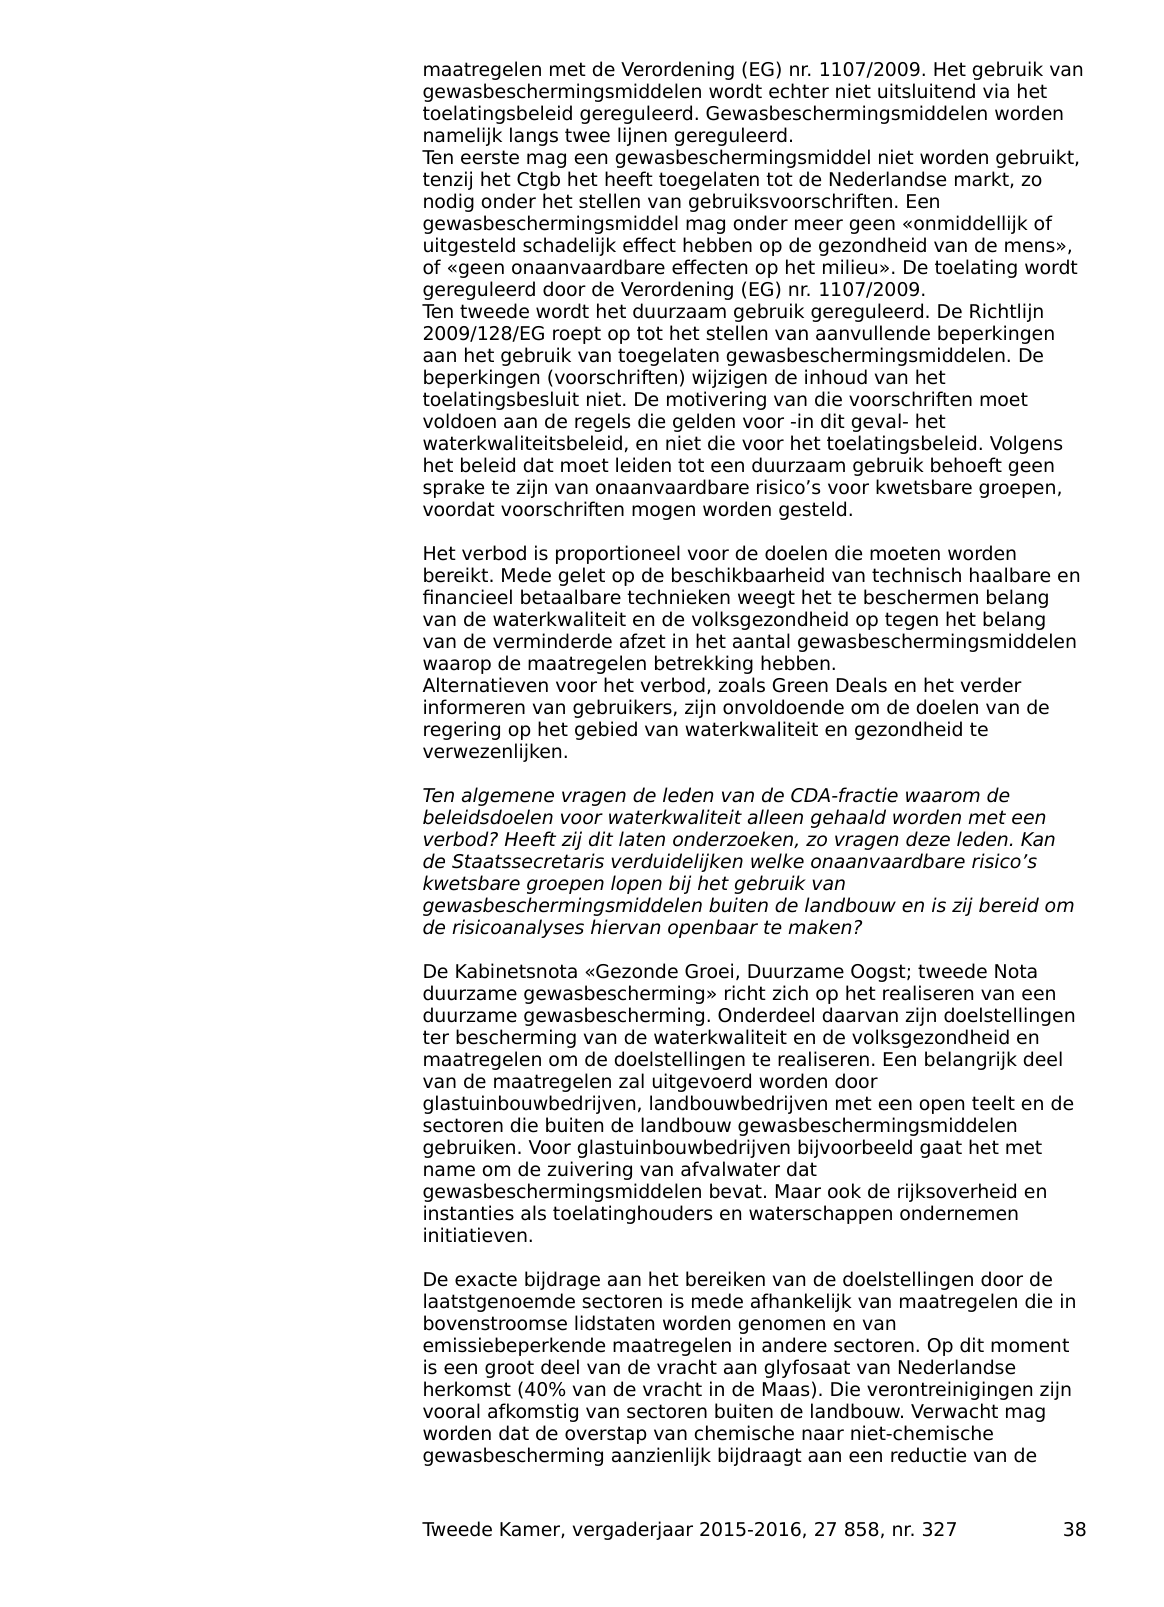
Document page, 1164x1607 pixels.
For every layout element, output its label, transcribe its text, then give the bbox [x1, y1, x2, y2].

text Ten algemene vragen de leden van de CDA-fractie waarom de beleidsdoelen voor waterkwaliteit alleen gehaald worden met een verbod? Heeft zij dit laten onderzoeken, zo vragen deze leden. Kan de Staatssecretaris verduidelijken welke onaanvaardbare risico’s kwetsbare groepen lopen bij het gebruik van gewasbeschermingsmiddelen buiten de landbouw en is zij bereid om de risicoanalyses hiervan openbaar te maken? [422, 785, 1087, 939]
text Ten eerste mag een gewasbeschermingsmiddel niet worden gebruikt, tenzij het Ctgb het heeft toegelaten tot de Nederlandse markt, zo nodig onder het stellen van gebruiksvoorschriften. Een gewasbeschermingsmiddel mag onder meer geen «onmiddellijk of uitgesteld schadelijk effect hebben op de gezondheid van de mens», of «geen onaanvaardbare effecten op het milieu». De toelating wordt gereguleerd door de Verordening (EG) nr. 1107/2009. [422, 147, 1087, 301]
text De exacte bijdrage aan het bereiken van de doelstellingen door de laatstgenoemde sectoren is mede afhankelijk van maatregelen die in bovenstroomse lidstaten worden genomen en van emissiebeperkende maatregelen in andere sectoren. Op dit moment is een groot deel van de vracht aan glyfosaat van Nederlandse herkomst (40% van de vracht in de Maas). Die verontreinigingen zijn vooral afkomstig van sectoren buiten de landbouw. Verwacht mag worden dat de overstap van chemische naar niet-chemische gewasbescherming aanzienlijk bijdraagt aan een reductie van de [422, 1269, 1087, 1467]
text Het verbod is proportioneel voor de doelen die moeten worden bereikt. Mede gelet op de beschikbaarheid van technisch haalbare en financieel betaalbare technieken weegt het te beschermen belang van de waterkwaliteit en de volksgezondheid op tegen het belang van de verminderde afzet in het aantal gewasbeschermingsmiddelen waarop de maatregelen betrekking hebben. [422, 543, 1087, 675]
text Ten tweede wordt het duurzaam gebruik gereguleerd. De Richtlijn 2009/128/EG roept op tot het stellen van aanvullende beperkingen aan het gebruik van toegelaten gewasbeschermingsmiddelen. De beperkingen (voorschriften) wijzigen de inhoud van het toelatingsbesluit niet. De motivering van die voorschriften moet voldoen aan de regels die gelden voor -in dit geval- het waterkwaliteitsbeleid, en niet die voor het toelatingsbeleid. Volgens het beleid dat moet leiden tot een duurzaam gebruik behoeft geen sprake te zijn van onaanvaardbare risico’s voor kwetsbare groepen, voordat voorschriften mogen worden gesteld. [422, 301, 1087, 521]
text Alternatieven voor het verbod, zoals Green Deals en het verder informeren van gebruikers, zijn onvoldoende om de doelen van de regering op het gebied van waterkwaliteit en gezondheid te verwezenlijken. [422, 675, 1087, 763]
text maatregelen met de Verordening (EG) nr. 1107/2009. Het gebruik van gewasbeschermingsmiddelen wordt echter niet uitsluitend via het toelatingsbeleid gereguleerd. Gewasbeschermingsmiddelen worden namelijk langs twee lijnen gereguleerd. [422, 59, 1087, 147]
text De Kabinetsnota «Gezonde Groei, Duurzame Oogst; tweede Nota duurzame gewasbescherming» richt zich op het realiseren van een duurzame gewasbescherming. Onderdeel daarvan zijn doelstellingen ter bescherming van de waterkwaliteit en de volksgezondheid en maatregelen om de doelstellingen te realiseren. Een belangrijk deel van de maatregelen zal uitgevoerd worden door glastuinbouwbedrijven, landbouwbedrijven met een open teelt en de sectoren die buiten de landbouw gewasbeschermingsmiddelen gebruiken. Voor glastuinbouwbedrijven bijvoorbeeld gaat het met name om de zuivering van afvalwater dat gewasbeschermingsmiddelen bevat. Maar ook de rijksoverheid en instanties als toelatinghouders en waterschappen ondernemen initiatieven. [422, 961, 1087, 1247]
